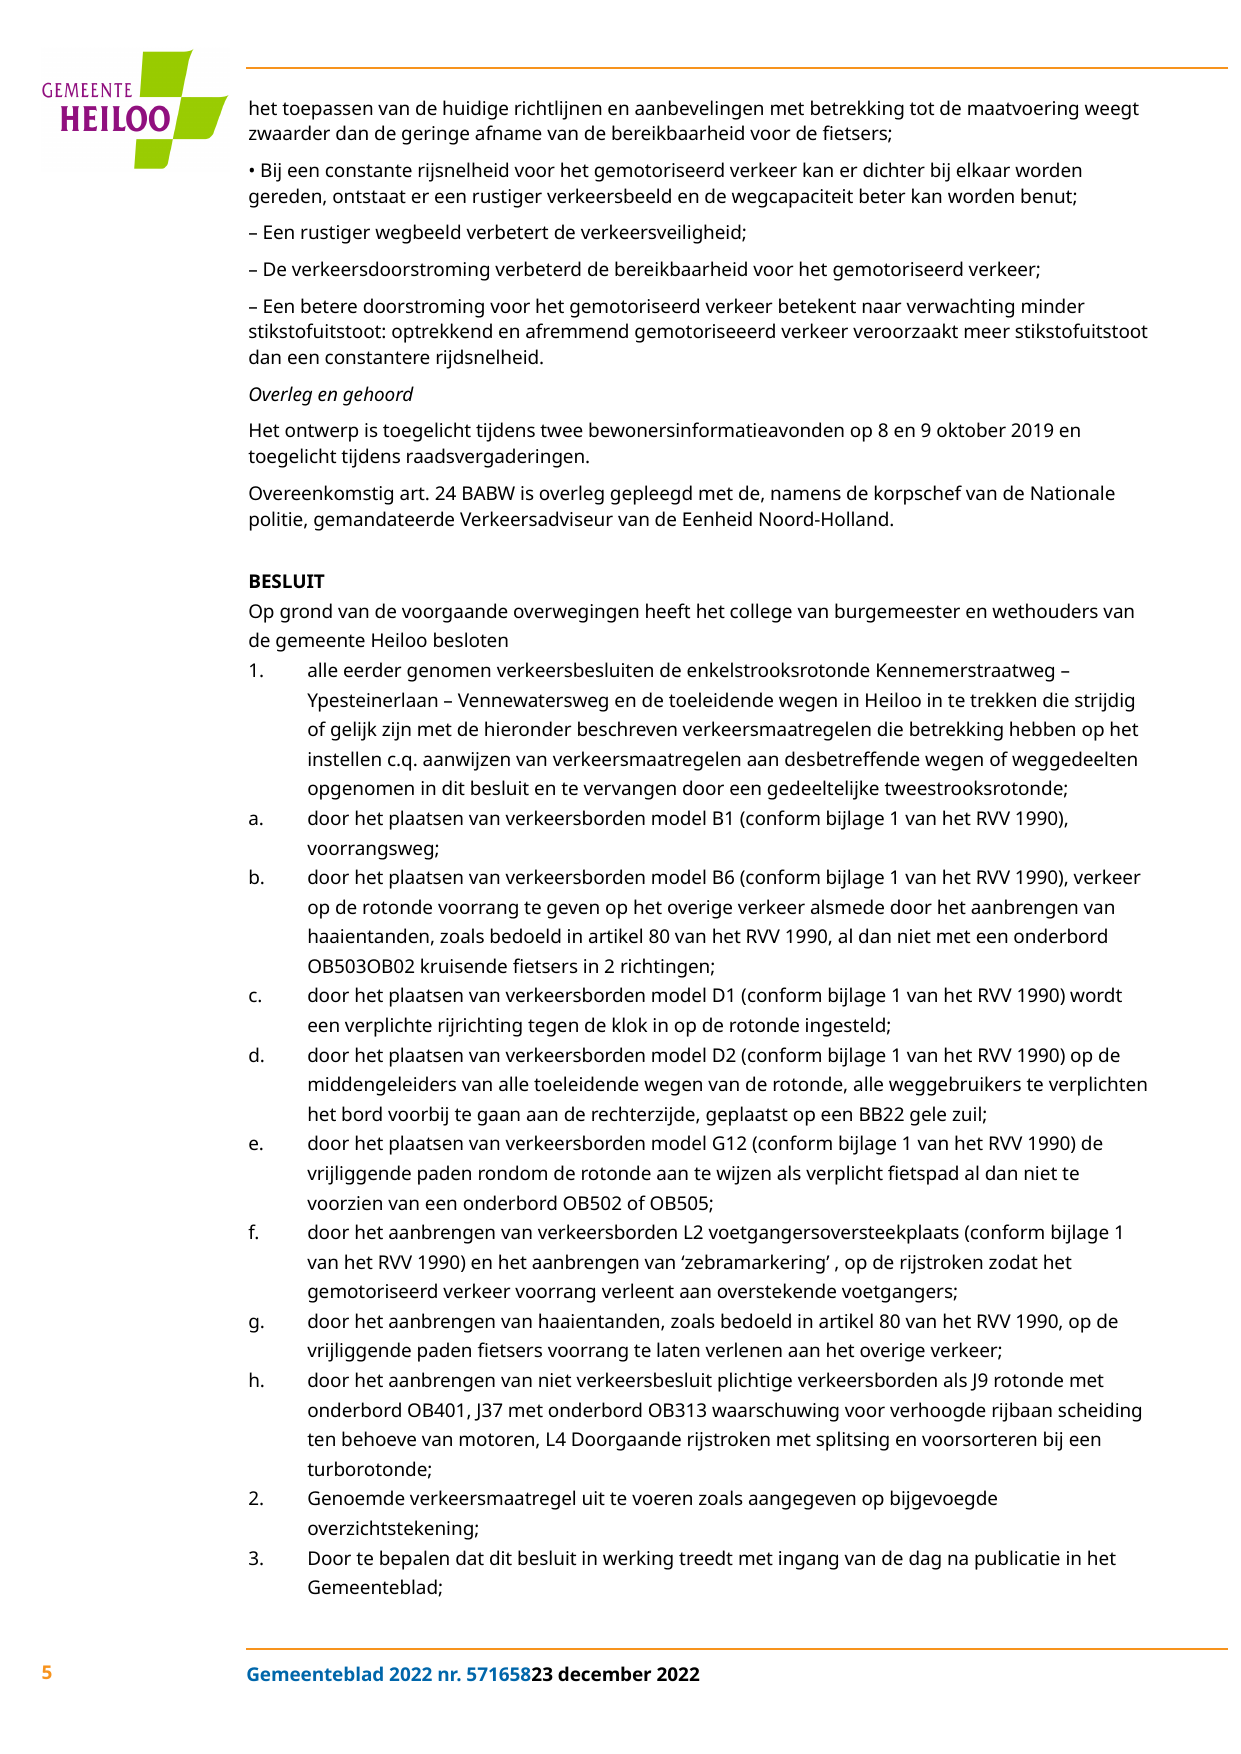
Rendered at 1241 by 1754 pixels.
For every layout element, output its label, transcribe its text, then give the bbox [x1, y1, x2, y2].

list door het aanbrengen van niet verkeersbesluit plichtige verkeersborden als J9 rotonde met onderbord OB401, J37 met onderbord OB313 waarschuwing voor verhoogde rijbaan scheiding ten behoeve van motoren, L4 Doorgaande rijstroken met splitsing en voorsorteren bij een turborotonde; [248, 1367, 1152, 1482]
list door het plaatsen van verkeersborden model D1 (conform bijlage 1 van het RVV 1990) wordt een verplichte rijrichting tegen de klok in op de rotonde ingesteld; [248, 983, 1152, 1038]
list door het aanbrengen van haaientanden, zoals bedoeld in artikel 80 van het RVV 1990, op de vrijliggende paden fietsers voorrang te laten verlenen aan het overige verkeer; [248, 1308, 1152, 1363]
text – Een betere doorstroming voor het gemotoriseerd verkeer betekent naar verwachting minder stikstofuitstoot: optrekkend en afremmend gemotoriseeerd verkeer veroorzaakt meer stikstofuitstoot dan een constantere rijdsnelheid. [248, 293, 1152, 370]
text • Bij een constante rijsnelheid voor het gemotoriseerd verkeer kan er dichter bij elkaar worden gereden, ontstaat er een rustiger verkeersbeeld en de wegcapaciteit beter kan worden benut; [248, 157, 1152, 209]
list door het aanbrengen van verkeersborden L2 voetgangersoversteekplaats (conform bijlage 1 van het RVV 1990) en het aanbrengen van ‘zebramarkering’ , op de rijstroken zodat het gemotoriseerd verkeer voorrang verleent aan overstekende voetgangers; [248, 1219, 1152, 1304]
text Overleg en gehoord [248, 381, 1152, 407]
list Genoemde verkeersmaatregel uit te voeren zoals aangegeven op bijgevoegde overzichtstekening; [248, 1486, 1152, 1541]
text Overeenkomstig art. 24 BABW is overleg gepleegd met de, namens de korpschef van de Nationale politie, gemandateerde Verkeersadviseur van de Eenheid Noord-Holland. [248, 480, 1152, 532]
text – Een rustiger wegbeeld verbetert de verkeersveiligheid; [248, 219, 1152, 245]
picture [41, 47, 231, 172]
text het toepassen van de huidige richtlijnen en aanbevelingen met betrekking tot de maatvoering weegt zwaarder dan de geringe afname van de bereikbaarheid voor de fietsers; [248, 95, 1152, 146]
list door het plaatsen van verkeersborden model D2 (conform bijlage 1 van het RVV 1990) op de middengeleiders van alle toeleidende wegen van de rotonde, alle weggebruikers te verplichten het bord voorbij te gaan aan de rechterzijde, geplaatst op een BB22 gele zuil; [248, 1042, 1152, 1127]
text Het ontwerp is toegelicht tijdens twee bewonersinformatieavonden op 8 en 9 oktober 2019 en toegelicht tijdens raadsvergaderingen. [248, 418, 1152, 469]
list door het plaatsen van verkeersborden model G12 (conform bijlage 1 van het RVV 1990) de vrijliggende paden rondom de rotonde aan te wijzen als verplicht fietspad al dan niet te voorzien van een onderbord OB502 of OB505; [248, 1131, 1152, 1216]
text Op grond van de voorgaande overwegingen heeft het college van burgemeester en wethouders van de gemeente Heiloo besloten [248, 598, 1152, 653]
text BESLUIT [248, 568, 1152, 594]
list door het plaatsen van verkeersborden model B1 (conform bijlage 1 van het RVV 1990), voorrangsweg; [248, 805, 1152, 861]
list alle eerder genomen verkeersbesluiten de enkelstrooksrotonde Kennemerstraatweg – Ypesteinerlaan – Vennewatersweg en de toeleidende wegen in Heiloo in te trekken die strijdig of gelijk zijn met de hieronder beschreven verkeersmaatregelen die betrekking hebben op het instellen c.q. aanwijzen van verkeersmaatregelen aan desbetreffende wegen of weggedeelten opgenomen in dit besluit en te vervangen door een gedeeltelijke tweestrooksrotonde; [248, 657, 1152, 801]
list door het plaatsen van verkeersborden model B6 (conform bijlage 1 van het RVV 1990), verkeer op de rotonde voorrang te geven op het overige verkeer alsmede door het aanbrengen van haaientanden, zoals bedoeld in artikel 80 van het RVV 1990, al dan niet met een onderbord OB503OB02 kruisende fietsers in 2 richtingen; [248, 864, 1152, 979]
list Door te bepalen dat dit besluit in werking treedt met ingang van de dag na publicatie in het Gemeenteblad; [248, 1545, 1152, 1600]
text – De verkeersdoorstroming verbeterd de bereikbaarheid voor het gemotoriseerd verkeer; [248, 256, 1152, 282]
